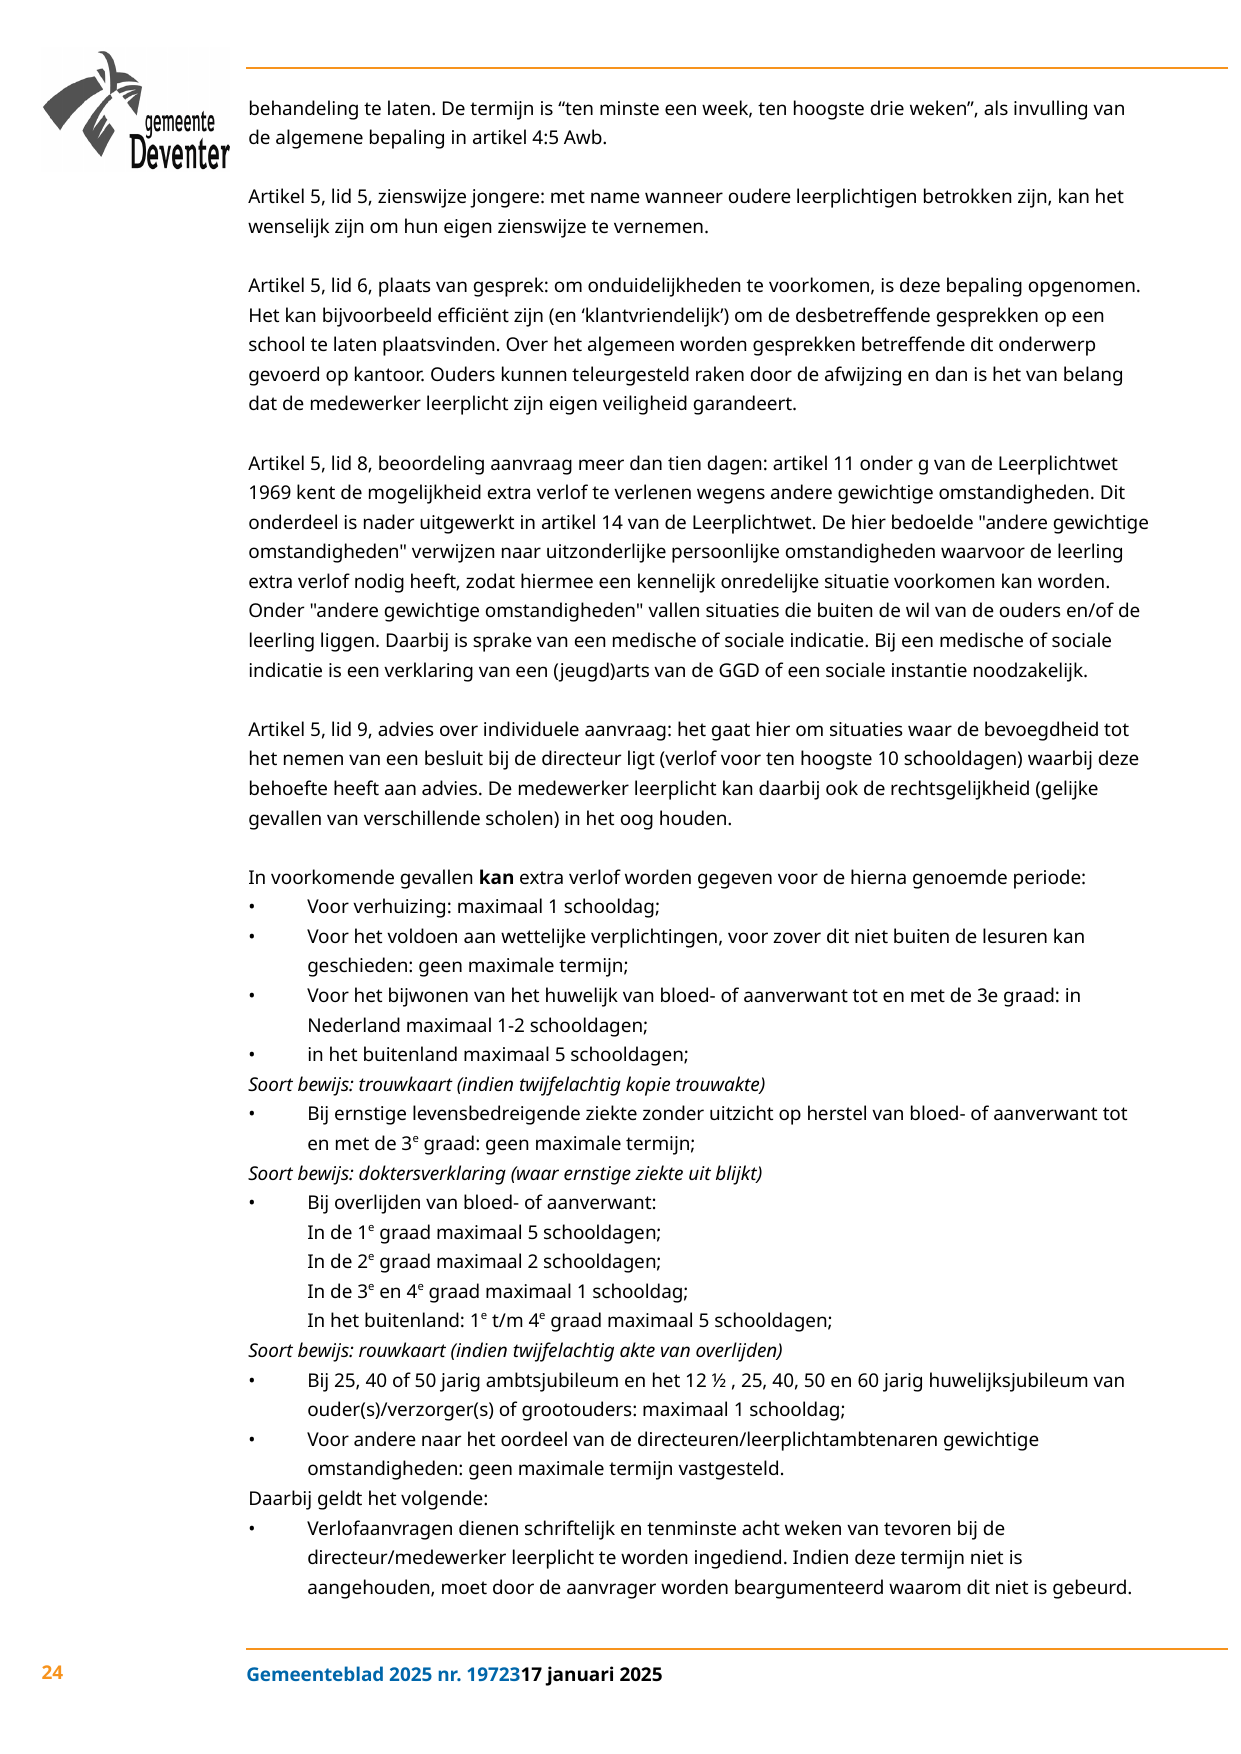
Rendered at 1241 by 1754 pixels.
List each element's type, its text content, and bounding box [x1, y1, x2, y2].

text Soort bewijs: trouwkaart (indien twijfelachtig kopie trouwakte) [248, 1071, 1152, 1097]
text Artikel 5, lid 8, beoordeling aanvraag meer dan tien dagen: artikel 11 onder g van de Leerplichtwet 1969 kent de mogelijkheid extra verlof te verlenen wegens andere gewichtige omstandigheden. Dit onderdeel is nader uitgewerkt in artikel 14 van de Leerplichtwet. De hier bedoelde "andere gewichtige omstandigheden" verwijzen naar uitzonderlijke persoonlijke omstandigheden waarvoor de leerling extra verlof nodig heeft, zodat hiermee een kennelijk onredelijke situatie voorkomen kan worden. Onder "andere gewichtige omstandigheden" vallen situaties die buiten de wil van de ouders en/of de leerling liggen. Daarbij is sprake van een medische of sociale indicatie. Bij een medische of sociale indicatie is een verklaring van een (jeugd)arts van de GGD of een sociale instantie noodzakelijk. [248, 450, 1152, 683]
list Voor andere naar het oordeel van de directeuren/leerplichtambtenaren gewichtige omstandigheden: geen maximale termijn vastgesteld. [248, 1426, 1152, 1481]
picture [41, 47, 231, 172]
text Soort bewijs: doktersverklaring (waar ernstige ziekte uit blijkt) [248, 1160, 1152, 1186]
list Bij 25, 40 of 50 jarig ambtsjubileum en het 12 ½ , 25, 40, 50 en 60 jarig huwelijksjubileum van ouder(s)/verzorger(s) of grootouders: maximaal 1 schooldag; [248, 1367, 1152, 1422]
list Bij ernstige levensbedreigende ziekte zonder uitzicht op herstel van bloed- of aanverwant tot en met de 3e graad: geen maximale termijn; [248, 1101, 1152, 1156]
text Daarbij geldt het volgende: [248, 1485, 1152, 1511]
list in het buitenland maximaal 5 schooldagen; [248, 1041, 1152, 1067]
list In het buitenland: 1e t/m 4e graad maximaal 5 schooldagen; [248, 1308, 1152, 1333]
list Voor verhuizing: maximaal 1 schooldag; [248, 893, 1152, 919]
text behandeling te laten. De termijn is “ten minste een week, ten hoogste drie weken”, als invulling van de algemene bepaling in artikel 4:5 Awb. [248, 95, 1152, 150]
text In voorkomende gevallen kan extra verlof worden gegeven voor de hierna genoemde periode: [248, 864, 1152, 890]
list Verlofaanvragen dienen schriftelijk en tenminste acht weken van tevoren bij de directeur/medewerker leerplicht te worden ingediend. Indien deze termijn niet is aangehouden, moet door de aanvrager worden beargumenteerd waarom dit niet is gebeurd. [248, 1515, 1152, 1600]
list Voor het voldoen aan wettelijke verplichtingen, voor zover dit niet buiten de lesuren kan geschieden: geen maximale termijn; [248, 923, 1152, 978]
text Artikel 5, lid 9, advies over individuele aanvraag: het gaat hier om situaties waar de bevoegdheid tot het nemen van een besluit bij de directeur ligt (verlof voor ten hoogste 10 schooldagen) waarbij deze behoefte heeft aan advies. De medewerker leerplicht kan daarbij ook de rechtsgelijkheid (gelijke gevallen van verschillende scholen) in het oog houden. [248, 716, 1152, 831]
list In de 3e en 4e graad maximaal 1 schooldag; [248, 1278, 1152, 1304]
list In de 2e graad maximaal 2 schooldagen; [248, 1248, 1152, 1274]
text Soort bewijs: rouwkaart (indien twijfelachtig akte van overlijden) [248, 1337, 1152, 1363]
text Artikel 5, lid 6, plaats van gesprek: om onduidelijkheden te voorkomen, is deze bepaling opgenomen. Het kan bijvoorbeeld efficiënt zijn (en ‘klantvriendelijk’) om de desbetreffende gesprekken op een school te laten plaatsvinden. Over het algemeen worden gesprekken betreffende dit onderwerp gevoerd op kantoor. Ouders kunnen teleurgesteld raken door de afwijzing en dan is het van belang dat de medewerker leerplicht zijn eigen veiligheid garandeert. [248, 272, 1152, 416]
list Voor het bijwonen van het huwelijk van bloed- of aanverwant tot en met de 3e graad: in Nederland maximaal 1-2 schooldagen; [248, 982, 1152, 1038]
list In de 1e graad maximaal 5 schooldagen; [248, 1219, 1152, 1245]
text Artikel 5, lid 5, zienswijze jongere: met name wanneer oudere leerplichtigen betrokken zijn, kan het wenselijk zijn om hun eigen zienswijze te vernemen. [248, 183, 1152, 239]
list Bij overlijden van bloed- of aanverwant: [248, 1189, 1152, 1215]
